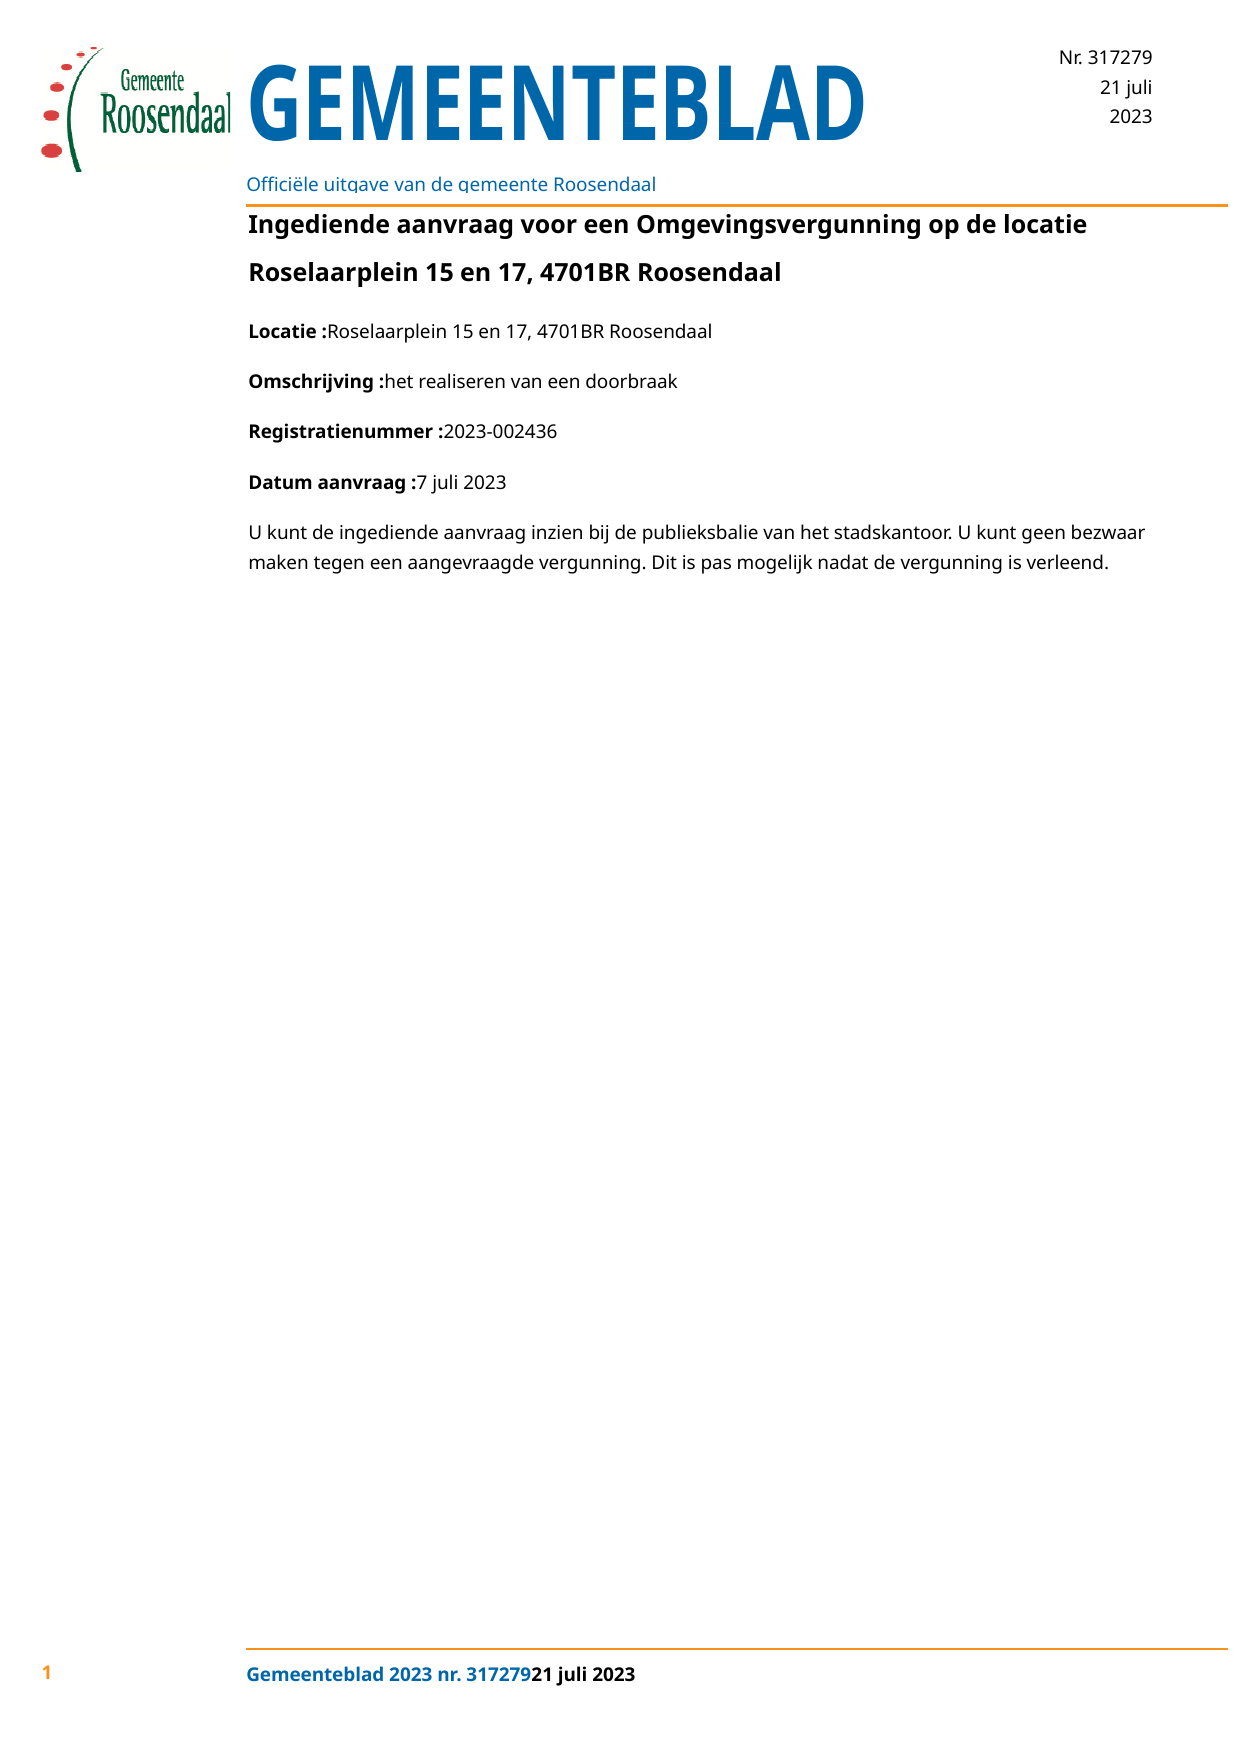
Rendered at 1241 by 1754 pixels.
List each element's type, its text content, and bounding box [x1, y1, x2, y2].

text Locatie :Roselaarplein 15 en 17, 4701BR Roosendaal [248, 318, 1152, 344]
text Datum aanvraag :7 juli 2023 [248, 469, 1152, 495]
picture [41, 47, 231, 172]
text Ingediende aanvraag voor een Omgevingsvergunning op de locatie Roselaarplein 15 en 17, 4701BR Roosendaal [248, 207, 1152, 288]
text Omschrijving :het realiseren van een doorbraak [248, 368, 1152, 394]
text Registratienummer :2023-002436 [248, 419, 1152, 444]
text U kunt de ingediende aanvraag inzien bij de publieksbalie van het stadskantoor. U kunt geen bezwaar maken tegen een aangevraagde vergunning. Dit is pas mogelijk nadat de vergunning is verleend. [248, 519, 1152, 575]
